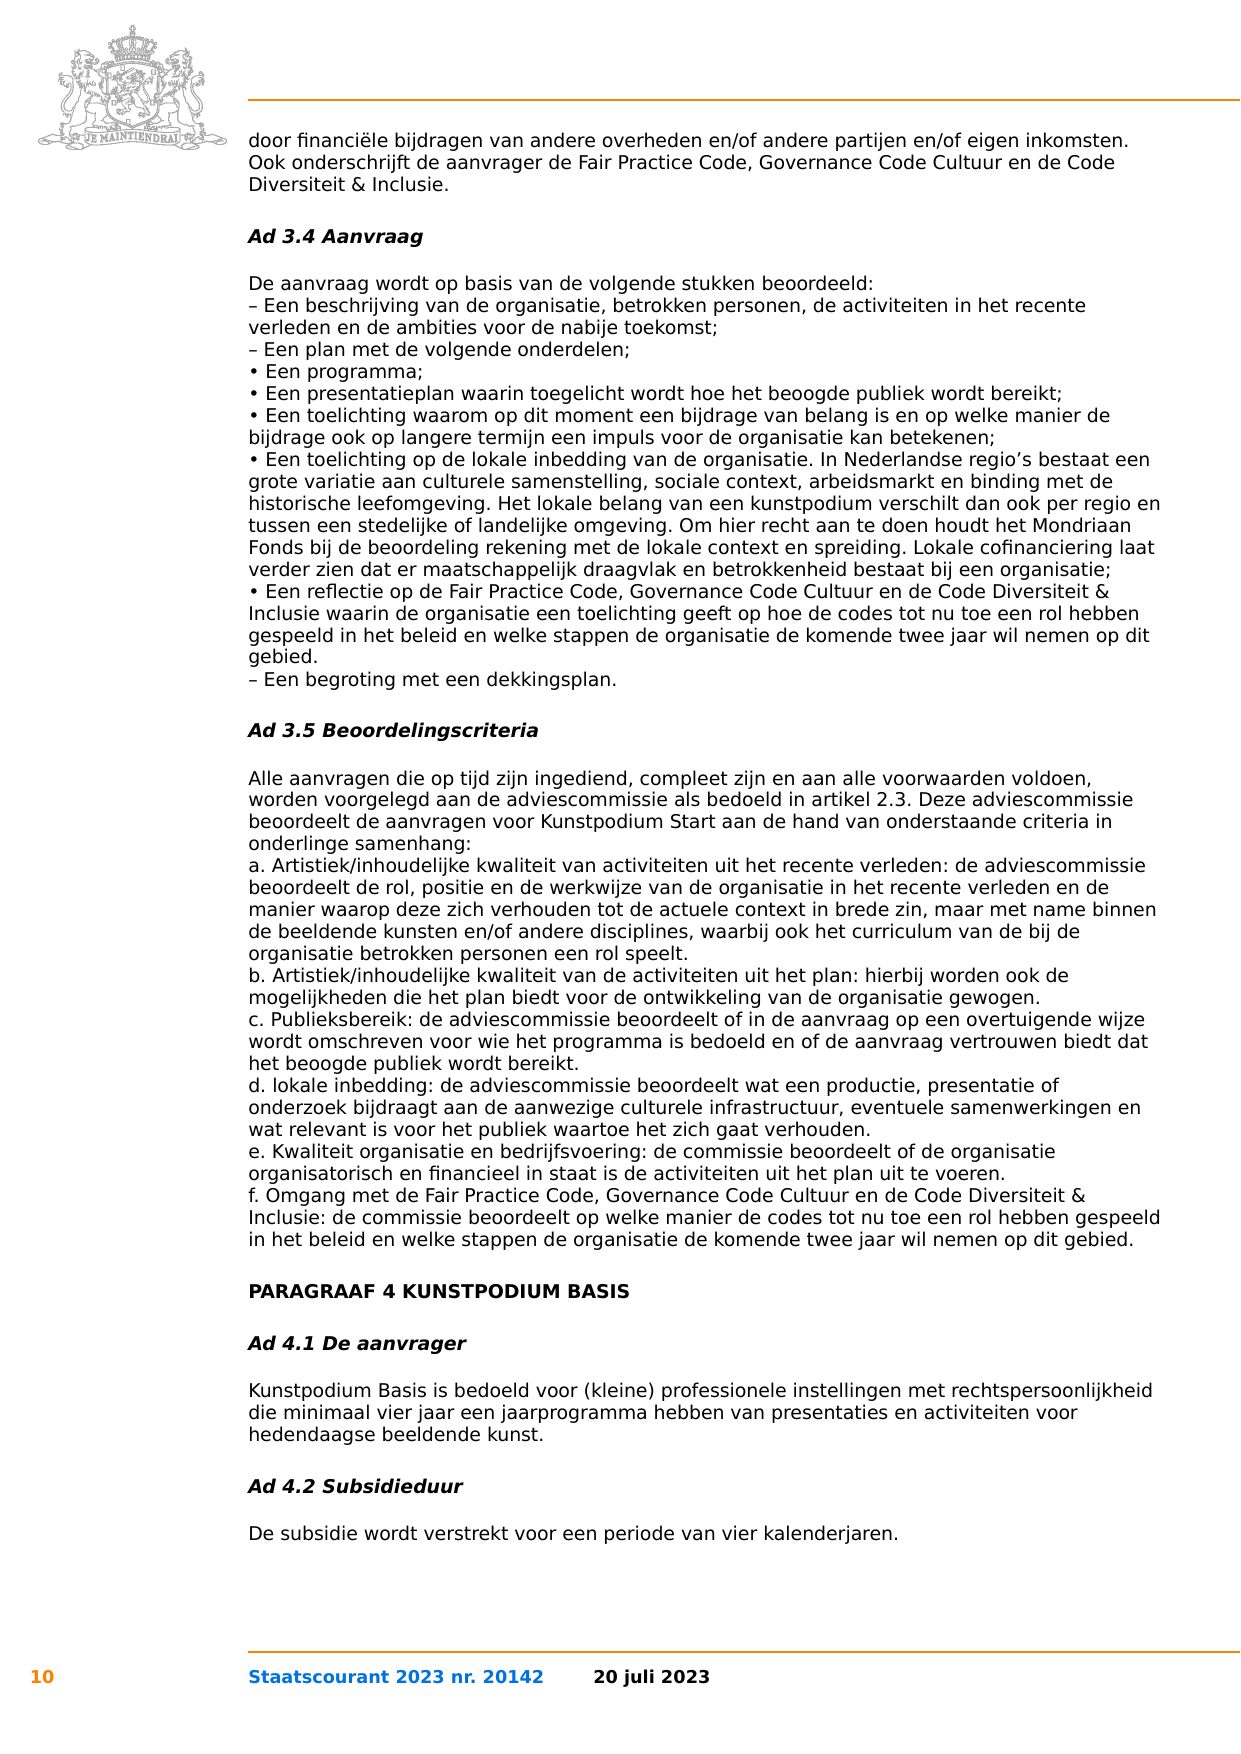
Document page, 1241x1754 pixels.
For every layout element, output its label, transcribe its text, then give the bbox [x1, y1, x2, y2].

text f. Omgang met de Fair Practice Code, Governance Code Cultuur en de Code Diversiteit & Inclusie: de commissie beoordeelt op welke manier de codes tot nu toe een rol hebben gespeeld in het beleid en welke stappen de organisatie de komende twee jaar wil nemen op dit gebied. [248, 1185, 1163, 1251]
text • Een programma; [248, 361, 1163, 383]
subtitle Ad 4.1 De aanvrager [248, 1333, 1163, 1355]
text Kunstpodium Basis is bedoeld voor (kleine) professionele instellingen met rechtspersoonlijkheid die minimaal vier jaar een jaarprogramma hebben van presentaties en activiteiten voor hedendaagse beeldende kunst. [248, 1380, 1163, 1446]
text e. Kwaliteit organisatie en bedrijfsvoering: de commissie beoordeelt of de organisatie organisatorisch en financieel in staat is de activiteiten uit het plan uit te voeren. [248, 1141, 1163, 1185]
text • Een reflectie op de Fair Practice Code, Governance Code Cultuur en de Code Diversiteit & Inclusie waarin de organisatie een toelichting geeft op hoe de codes tot nu toe een rol hebben gespeeld in het beleid en welke stappen de organisatie de komende twee jaar wil nemen op dit gebied. [248, 581, 1163, 668]
subtitle Ad 4.2 Subsidieduur [248, 1476, 1163, 1498]
text • Een presentatieplan waarin toegelicht wordt hoe het beoogde publiek wordt bereikt; [248, 383, 1163, 405]
text • Een toelichting waarom op dit moment een bijdrage van belang is en op welke manier de bijdrage ook op langere termijn een impuls voor de organisatie kan betekenen; [248, 405, 1163, 449]
text • Een toelichting op de lokale inbedding van de organisatie. In Nederlandse regio’s bestaat een grote variatie aan culturele samenstelling, sociale context, arbeidsmarkt en binding met de historische leefomgeving. Het lokale belang van een kunstpodium verschilt dan ook per regio en tussen een stedelijke of landelijke omgeving. Om hier recht aan te doen houdt het Mondriaan Fonds bij de beoordeling rekening met de lokale context en spreiding. Lokale cofinanciering laat verder zien dat er maatschappelijk draagvlak en betrokkenheid bestaat bij een organisatie; [248, 449, 1163, 581]
subtitle Ad 3.5 Beoordelingscriteria [248, 720, 1163, 742]
text De subsidie wordt verstrekt voor een periode van vier kalenderjaren. [248, 1523, 1163, 1545]
text door financiële bijdragen van andere overheden en/of andere partijen en/of eigen inkomsten. Ook onderschrijft de aanvrager de Fair Practice Code, Governance Code Cultuur en de Code Diversiteit & Inclusie. [248, 130, 1163, 196]
text – Een plan met de volgende onderdelen; [248, 339, 1163, 361]
text c. Publieksbereik: de adviescommissie beoordeelt of in de aanvraag op een overtuigende wijze wordt omschreven voor wie het programma is bedoeld en of de aanvraag vertrouwen biedt dat het beoogde publiek wordt bereikt. [248, 1009, 1163, 1075]
text d. lokale inbedding: de adviescommissie beoordeelt wat een productie, presentatie of onderzoek bijdraagt aan de aanwezige culturele infrastructuur, eventuele samenwerkingen en wat relevant is voor het publiek waartoe het zich gaat verhouden. [248, 1075, 1163, 1141]
text – Een beschrijving van de organisatie, betrokken personen, de activiteiten in het recente verleden en de ambities voor de nabije toekomst; [248, 295, 1163, 339]
text b. Artistiek/inhoudelijke kwaliteit van de activiteiten uit het plan: hierbij worden ook de mogelijkheden die het plan biedt voor de ontwikkeling van de organisatie gewogen. [248, 965, 1163, 1009]
picture [38, 25, 227, 150]
text – Een begroting met een dekkingsplan. [248, 668, 1163, 690]
text De aanvraag wordt op basis van de volgende stukken beoordeeld: [248, 273, 1163, 295]
text a. Artistiek/inhoudelijke kwaliteit van activiteiten uit het recente verleden: de adviescommissie beoordeelt de rol, positie en de werkwijze van de organisatie in het recente verleden en de manier waarop deze zich verhouden tot de actuele context in brede zin, maar met name binnen de beeldende kunsten en/of andere disciplines, waarbij ook het curriculum van de bij de organisatie betrokken personen een rol speelt. [248, 855, 1163, 965]
subtitle Ad 3.4 Aanvraag [248, 226, 1163, 248]
subtitle PARAGRAAF 4 KUNSTPODIUM BASIS [248, 1281, 1163, 1303]
text Alle aanvragen die op tijd zijn ingediend, compleet zijn en aan alle voorwaarden voldoen, worden voorgelegd aan de adviescommissie als bedoeld in artikel 2.3. Deze adviescommissie beoordeelt de aanvragen voor Kunstpodium Start aan de hand van onderstaande criteria in onderlinge samenhang: [248, 767, 1163, 855]
